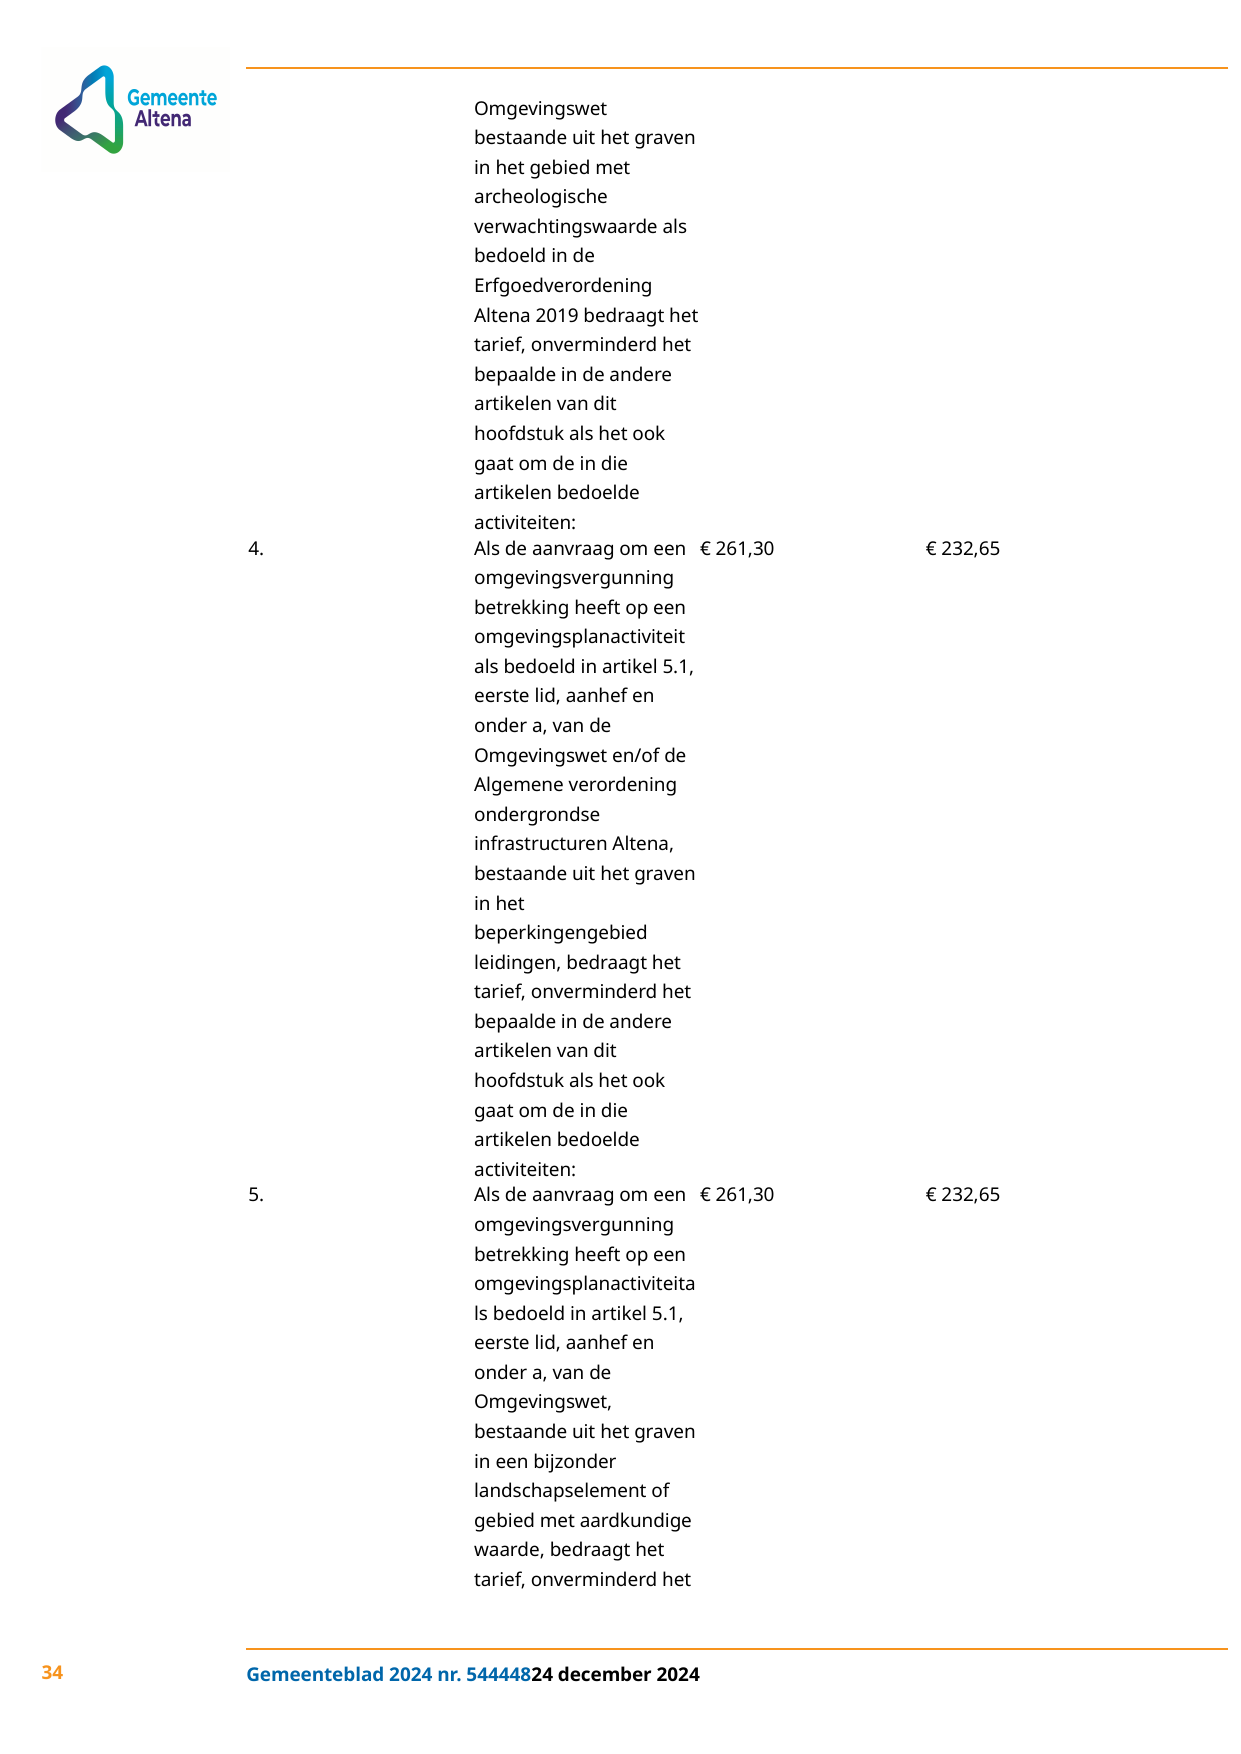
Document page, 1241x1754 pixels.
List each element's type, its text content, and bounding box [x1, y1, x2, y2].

table_cell € 261,30 [700, 1182, 926, 1592]
table_cell 4. [248, 535, 474, 1182]
table_cell [700, 95, 926, 535]
table_cell € 261,30 [700, 535, 926, 1182]
table_cell Omgevingswet bestaande uit het graven in het gebied met archeologische verwachtingswaarde als bedoeld in de Erfgoedverordening Altena 2019 bedraagt het tarief, onverminderd het bepaalde in de andere artikelen van dit hoofdstuk als het ook gaat om de in die artikelen bedoelde activiteiten: [474, 95, 700, 535]
table_cell € 232,65 [926, 535, 1152, 1182]
table_cell € 232,65 [926, 1182, 1152, 1592]
table_cell Als de aanvraag om een omgevingsvergunning betrekking heeft op een omgevingsplanactiviteitals bedoeld in artikel 5.1, eerste lid, aanhef en onder a, van de Omgevingswet, bestaande uit het graven in een bijzonder landschapselement of gebied met aardkundige waarde, bedraagt het tarief, onverminderd het [474, 1182, 700, 1592]
table_cell [248, 95, 474, 535]
picture [41, 47, 231, 172]
table_cell Als de aanvraag om een omgevingsvergunning betrekking heeft op een omgevingsplanactiviteit als bedoeld in artikel 5.1, eerste lid, aanhef en onder a, van de Omgevingswet en/of de Algemene verordening ondergrondse infrastructuren Altena, bestaande uit het graven in het beperkingengebied leidingen, bedraagt het tarief, onverminderd het bepaalde in de andere artikelen van dit hoofdstuk als het ook gaat om de in die artikelen bedoelde activiteiten: [474, 535, 700, 1182]
table_cell 5. [248, 1182, 474, 1592]
table_cell [926, 95, 1152, 535]
